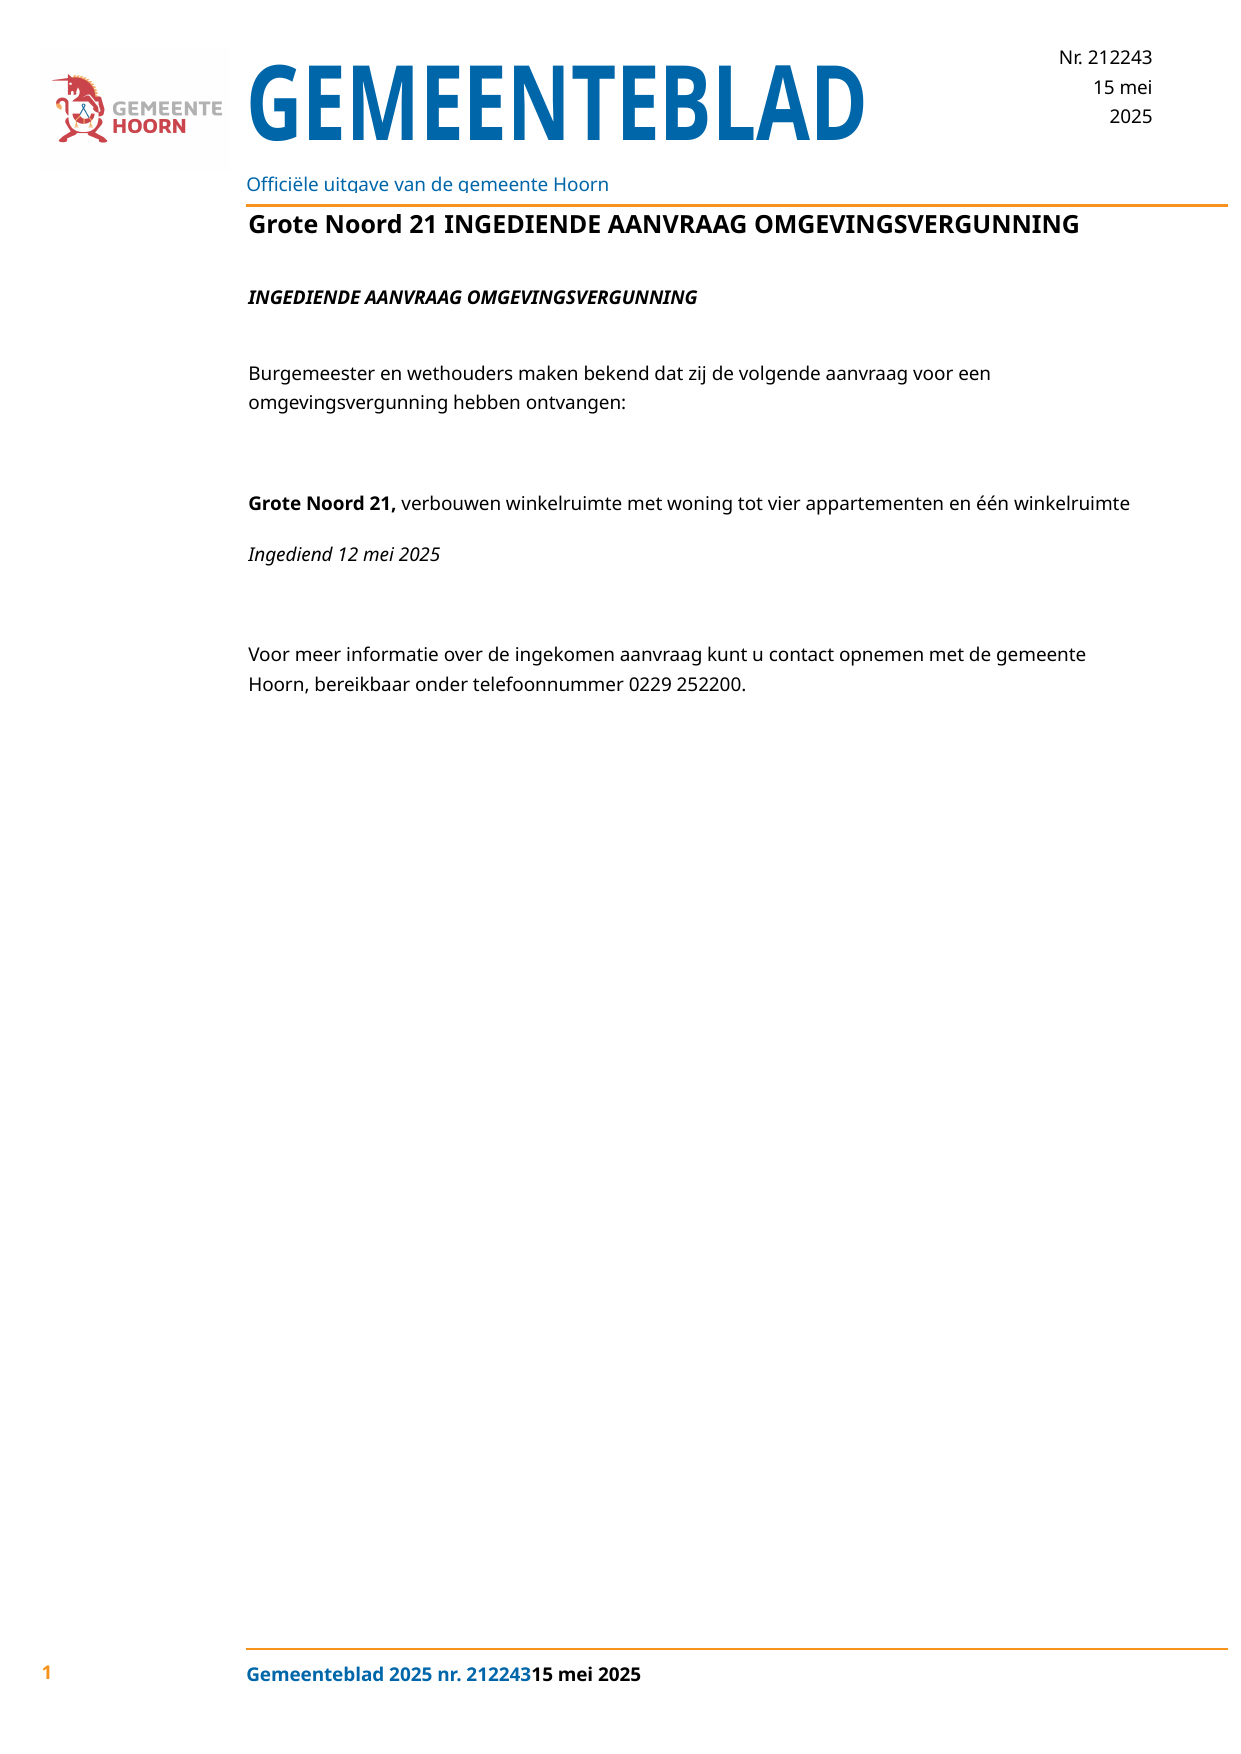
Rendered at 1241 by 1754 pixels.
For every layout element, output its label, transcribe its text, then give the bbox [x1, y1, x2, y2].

text Voor meer informatie over de ingekomen aanvraag kunt u contact opnemen met de gemeente Hoorn, bereikbaar onder telefoonnummer 0229 252200. [248, 642, 1152, 697]
text Grote Noord 21 INGEDIENDE AANVRAAG OMGEVINGSVERGUNNING [248, 207, 1152, 241]
text Grote Noord 21, verbouwen winkelruimte met woning tot vier appartementen en één winkelruimte [248, 490, 1152, 516]
text Ingediend 12 mei 2025 [248, 541, 1152, 567]
picture [41, 47, 231, 172]
text Burgemeester en wethouders maken bekend dat zij de volgende aanvraag voor een omgevingsvergunning hebben ontvangen: [248, 360, 1152, 415]
text INGEDIENDE AANVRAAG OMGEVINGSVERGUNNING [248, 284, 1152, 309]
